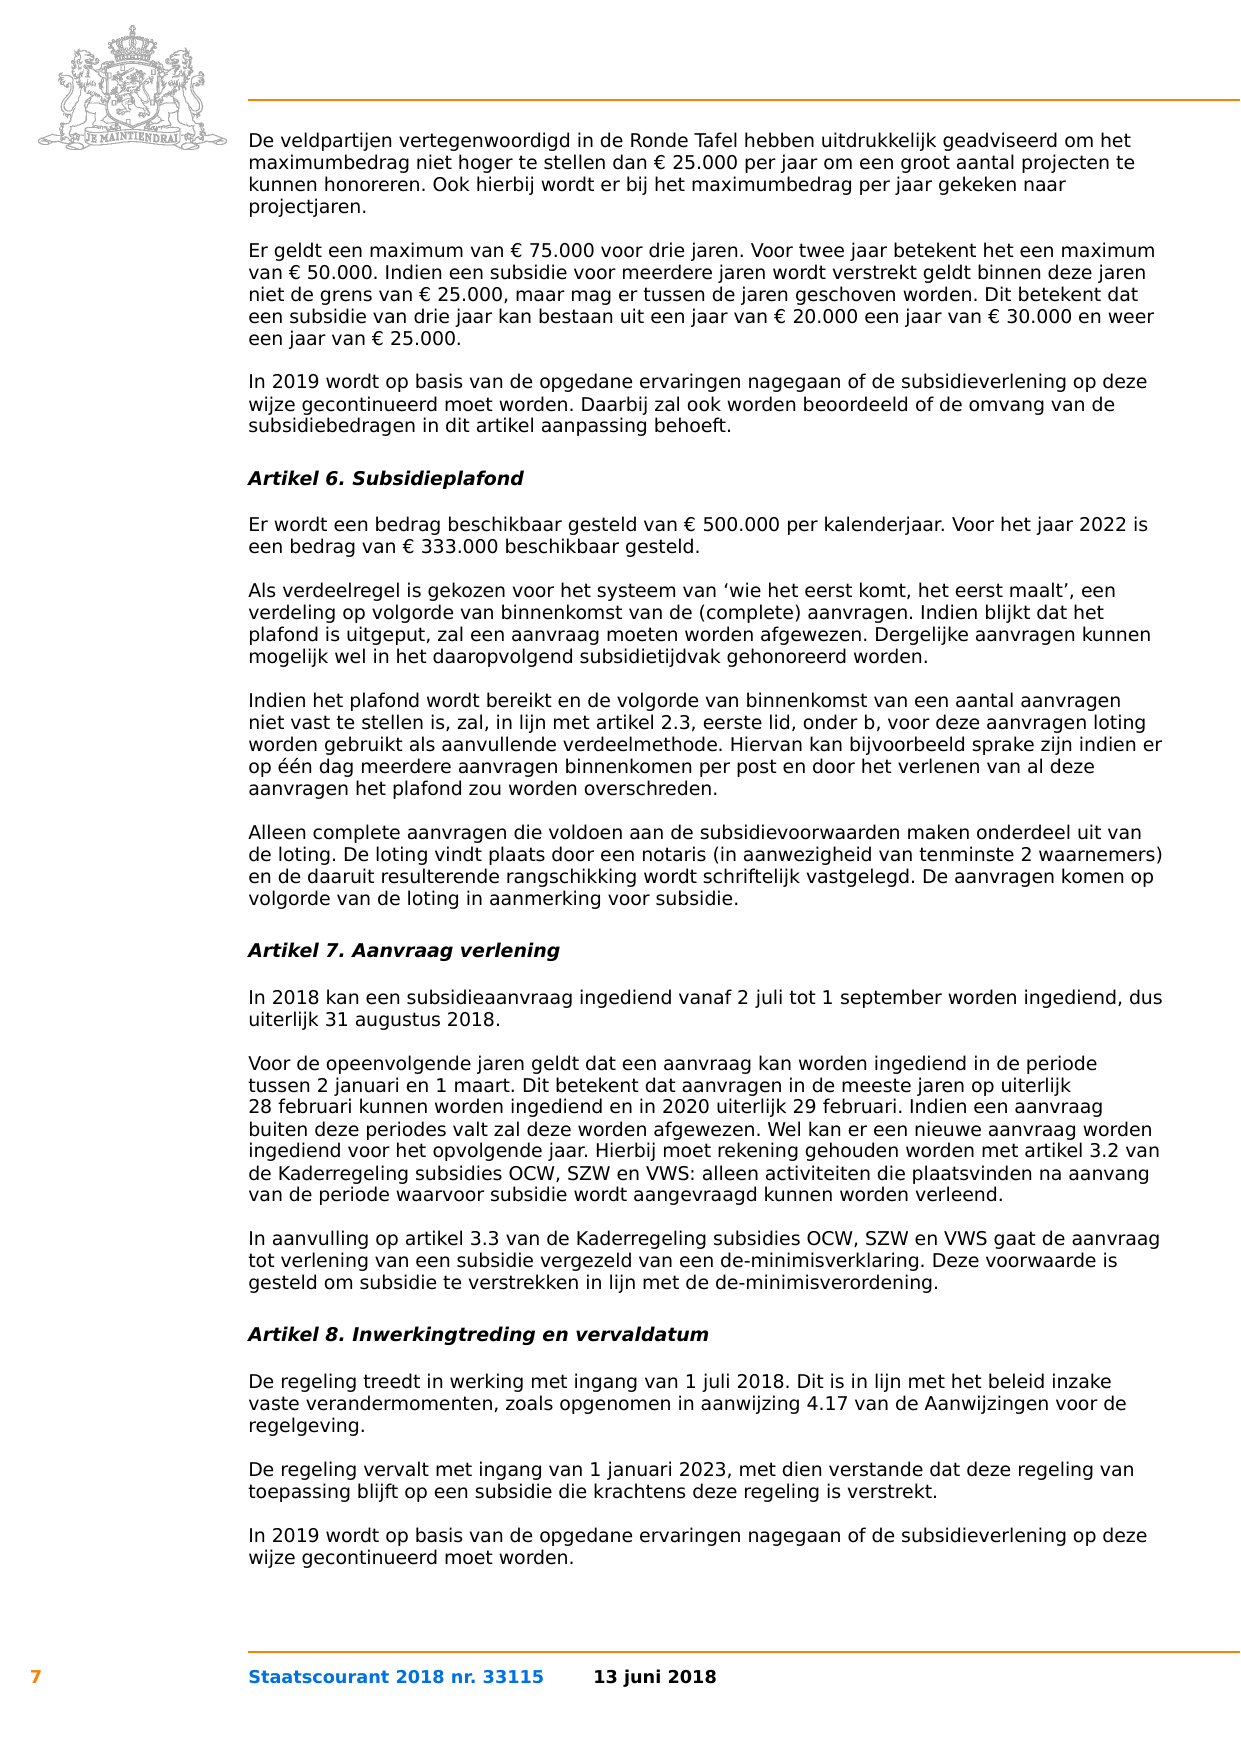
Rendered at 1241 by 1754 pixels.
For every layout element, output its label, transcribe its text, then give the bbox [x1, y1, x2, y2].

text Voor de opeenvolgende jaren geldt dat een aanvraag kan worden ingediend in de periode tussen 2 januari en 1 maart. Dit betekent dat aanvragen in de meeste jaren op uiterlijk 28 februari kunnen worden ingediend en in 2020 uiterlijk 29 februari. Indien een aanvraag buiten deze periodes valt zal deze worden afgewezen. Wel kan er een nieuwe aanvraag worden ingediend voor het opvolgende jaar. Hierbij moet rekening gehouden worden met artikel 3.2 van de Kaderregeling subsidies OCW, SZW en VWS: alleen activiteiten die plaatsvinden na aanvang van de periode waarvoor subsidie wordt aangevraagd kunnen worden verleend. [248, 1052, 1163, 1206]
picture [38, 25, 227, 150]
subtitle Artikel 6. Subsidieplafond [248, 467, 1163, 489]
text Er wordt een bedrag beschikbaar gesteld van € 500.000 per kalenderjaar. Voor het jaar 2022 is een bedrag van € 333.000 beschikbaar gesteld. [248, 514, 1163, 558]
text Indien het plafond wordt bereikt en de volgorde van binnenkomst van een aantal aanvragen niet vast te stellen is, zal, in lijn met artikel 2.3, eerste lid, onder b, voor deze aanvragen loting worden gebruikt als aanvullende verdeelmethode. Hiervan kan bijvoorbeeld sprake zijn indien er op één dag meerdere aanvragen binnenkomen per post en door het verlenen van al deze aanvragen het plafond zou worden overschreden. [248, 690, 1163, 800]
text In 2019 wordt op basis van de opgedane ervaringen nagegaan of de subsidieverlening op deze wijze gecontinueerd moet worden. [248, 1525, 1163, 1569]
text Er geldt een maximum van € 75.000 voor drie jaren. Voor twee jaar betekent het een maximum van € 50.000. Indien een subsidie voor meerdere jaren wordt verstrekt geldt binnen deze jaren niet de grens van € 25.000, maar mag er tussen de jaren geschoven worden. Dit betekent dat een subsidie van drie jaar kan bestaan uit een jaar van € 20.000 een jaar van € 30.000 en weer een jaar van € 25.000. [248, 240, 1163, 349]
text In 2018 kan een subsidieaanvraag ingediend vanaf 2 juli tot 1 september worden ingediend, dus uiterlijk 31 augustus 2018. [248, 987, 1163, 1031]
text Alleen complete aanvragen die voldoen aan de subsidievoorwaarden maken onderdeel uit van de loting. De loting vindt plaats door een notaris (in aanwezigheid van tenminste 2 waarnemers) en de daaruit resulterende rangschikking wordt schriftelijk vastgelegd. De aanvragen komen op volgorde van de loting in aanmerking voor subsidie. [248, 822, 1163, 910]
subtitle Artikel 7. Aanvraag verlening [248, 940, 1163, 962]
subtitle Artikel 8. Inwerkingtreding en vervaldatum [248, 1324, 1163, 1346]
text In aanvulling op artikel 3.3 van de Kaderregeling subsidies OCW, SZW en VWS gaat de aanvraag tot verlening van een subsidie vergezeld van een de-minimisverklaring. Deze voorwaarde is gesteld om subsidie te verstrekken in lijn met de de-minimisverordening. [248, 1228, 1163, 1294]
text In 2019 wordt op basis van de opgedane ervaringen nagegaan of de subsidieverlening op deze wijze gecontinueerd moet worden. Daarbij zal ook worden beoordeeld of de omvang van de subsidiebedragen in dit artikel aanpassing behoeft. [248, 371, 1163, 437]
text De regeling treedt in werking met ingang van 1 juli 2018. Dit is in lijn met het beleid inzake vaste verandermomenten, zoals opgenomen in aanwijzing 4.17 van de Aanwijzingen voor de regelgeving. [248, 1371, 1163, 1437]
text De regeling vervalt met ingang van 1 januari 2023, met dien verstande dat deze regeling van toepassing blijft op een subsidie die krachtens deze regeling is verstrekt. [248, 1459, 1163, 1503]
text De veldpartijen vertegenwoordigd in de Ronde Tafel hebben uitdrukkelijk geadviseerd om het maximumbedrag niet hoger te stellen dan € 25.000 per jaar om een groot aantal projecten te kunnen honoreren. Ook hierbij wordt er bij het maximumbedrag per jaar gekeken naar projectjaren. [248, 130, 1163, 218]
text Als verdeelregel is gekozen voor het systeem van ‘wie het eerst komt, het eerst maalt’, een verdeling op volgorde van binnenkomst van de (complete) aanvragen. Indien blijkt dat het plafond is uitgeput, zal een aanvraag moeten worden afgewezen. Dergelijke aanvragen kunnen mogelijk wel in het daaropvolgend subsidietijdvak gehonoreerd worden. [248, 580, 1163, 668]
